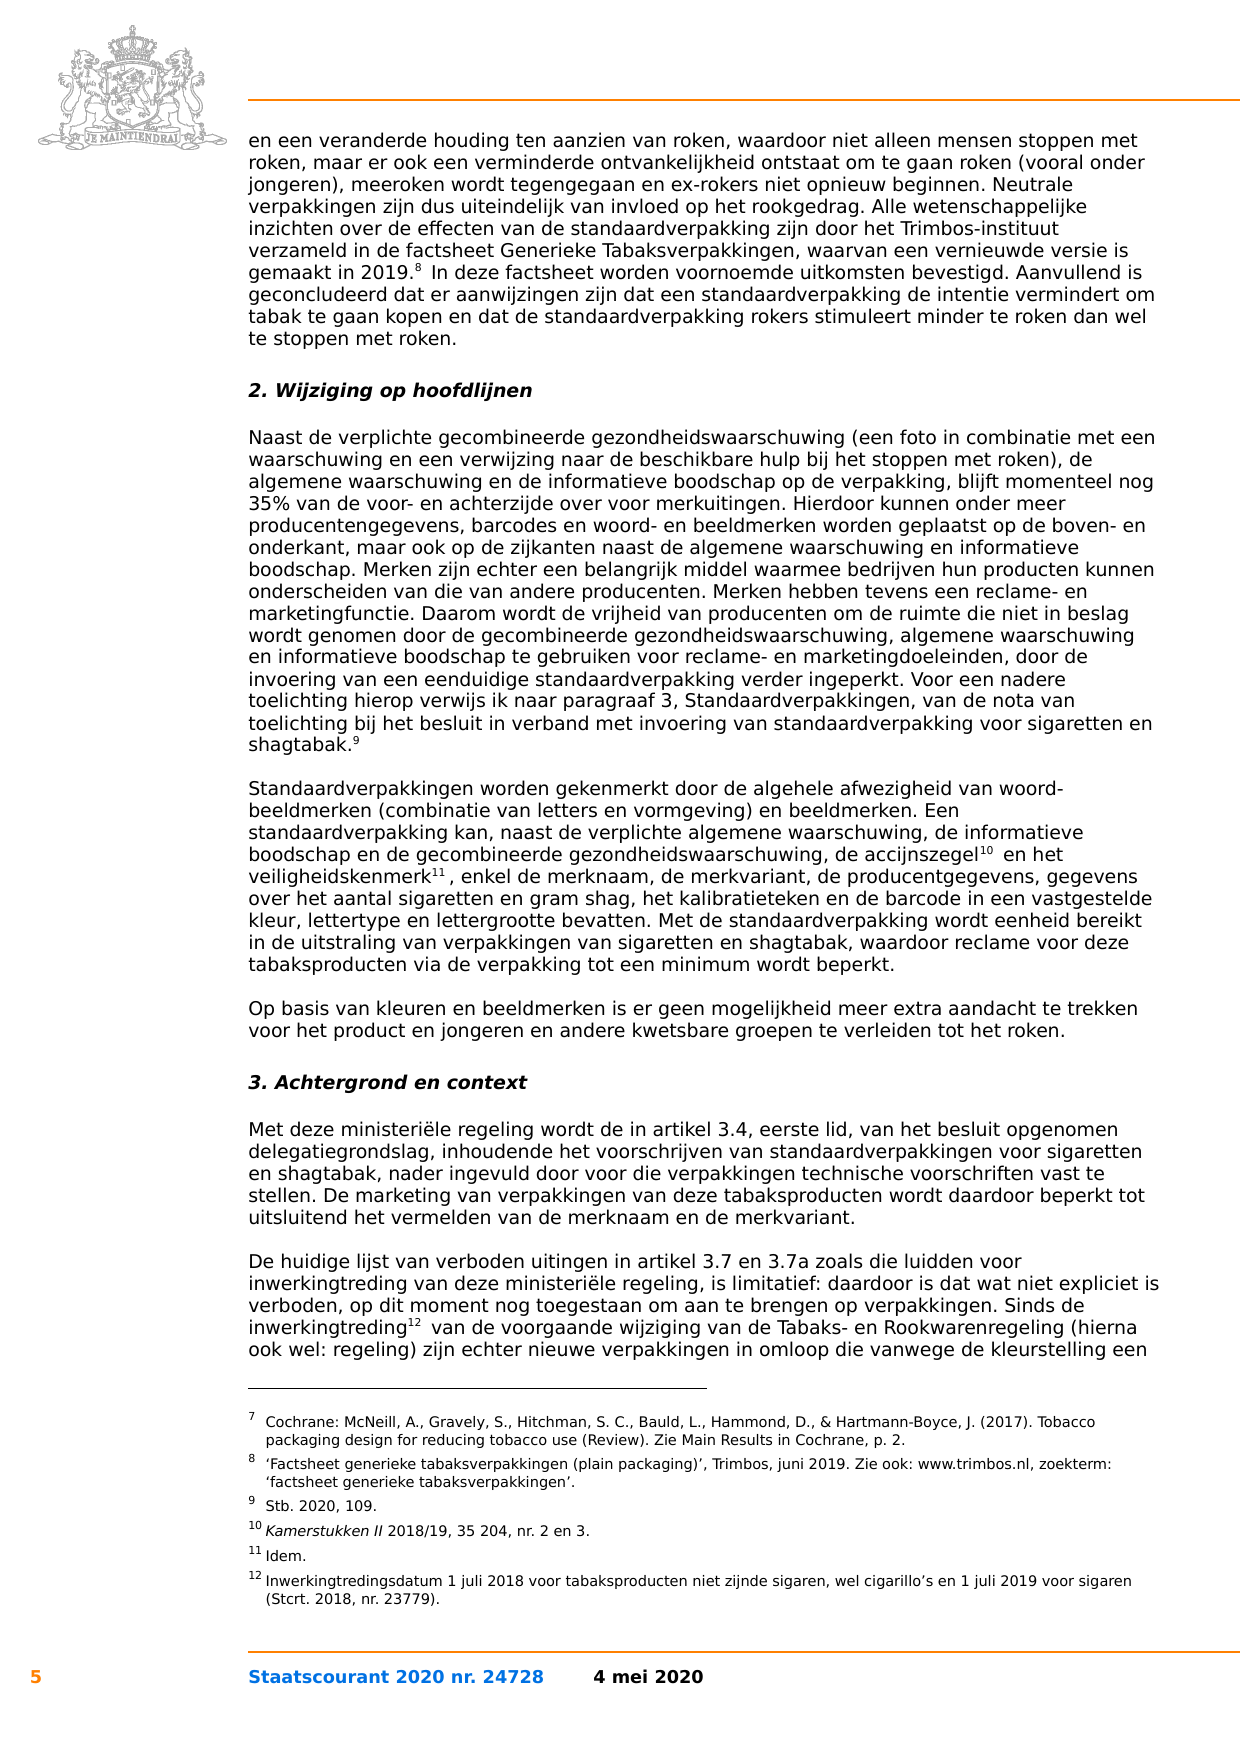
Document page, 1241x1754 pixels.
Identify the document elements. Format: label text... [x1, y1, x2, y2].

subtitle 2. Wijziging op hoofdlijnen [248, 380, 1163, 402]
text Standaardverpakkingen worden gekenmerkt door de algehele afwezigheid van woord-beeldmerken (combinatie van letters en vormgeving) en beeldmerken. Een standaardverpakking kan, naast de verplichte algemene waarschuwing, de informatieve boodschap en de gecombineerde gezondheidswaarschuwing, de accijnszegel en het veiligheidskenmerk, enkel de merknaam, de merkvariant, de producentgegevens, gegevens over het aantal sigaretten en gram shag, het kalibratieteken en de barcode in een vastgestelde kleur, lettertype en lettergrootte bevatten. Met de standaardverpakking wordt eenheid bereikt in de uitstraling van verpakkingen van sigaretten en shagtabak, waardoor reclame voor deze tabaksproducten via de verpakking tot een minimum wordt beperkt. [248, 778, 1163, 976]
subtitle 3. Achtergrond en context [248, 1072, 1163, 1094]
text Op basis van kleuren en beeldmerken is er geen mogelijkheid meer extra aandacht te trekken voor het product en jongeren en andere kwetsbare groepen te verleiden tot het roken. [248, 998, 1163, 1042]
text Inwerkingtredingsdatum 1 juli 2018 voor tabaksproducten niet zijnde sigaren, wel cigarillo’s en 1 juli 2019 voor sigaren (Stcrt. 2018, nr. 23779). [248, 1569, 1163, 1608]
text Naast de verplichte gecombineerde gezondheidswaarschuwing (een foto in combinatie met een waarschuwing en een verwijzing naar de beschikbare hulp bij het stoppen met roken), de algemene waarschuwing en de informatieve boodschap op de verpakking, blijft momenteel nog 35% van de voor- en achterzijde over voor merkuitingen. Hierdoor kunnen onder meer producentengegevens, barcodes en woord- en beeldmerken worden geplaatst op de boven- en onderkant, maar ook op de zijkanten naast de algemene waarschuwing en informatieve boodschap. Merken zijn echter een belangrijk middel waarmee bedrijven hun producten kunnen onderscheiden van die van andere producenten. Merken hebben tevens een reclame- en marketingfunctie. Daarom wordt de vrijheid van producenten om de ruimte die niet in beslag wordt genomen door de gecombineerde gezondheidswaarschuwing, algemene waarschuwing en informatieve boodschap te gebruiken voor reclame- en marketingdoeleinden, door de invoering van een eenduidige standaardverpakking verder ingeperkt. Voor een nadere toelichting hierop verwijs ik naar paragraaf 3, Standaardverpakkingen, van de nota van toelichting bij het besluit in verband met invoering van standaardverpakking voor sigaretten en shagtabak. [248, 427, 1163, 756]
text Cochrane: McNeill, A., Gravely, S., Hitchman, S. C., Bauld, L., Hammond, D., & Hartmann-Boyce, J. (2017). Tobacco packaging design for reducing tobacco use (Review). Zie Main Results in Cochrane, p. 2. [248, 1410, 1163, 1449]
text ‘Factsheet generieke tabaksverpakkingen (plain packaging)’, Trimbos, juni 2019. Zie ook: www.trimbos.nl, zoekterm: ‘factsheet generieke tabaksverpakkingen’. [248, 1452, 1163, 1491]
text Stb. 2020, 109. [248, 1494, 1163, 1516]
text Met deze ministeriële regeling wordt de in artikel 3.4, eerste lid, van het besluit opgenomen delegatiegrondslag, inhoudende het voorschrijven van standaardverpakkingen voor sigaretten en shagtabak, nader ingevuld door voor die verpakkingen technische voorschriften vast te stellen. De marketing van verpakkingen van deze tabaksproducten wordt daardoor beperkt tot uitsluitend het vermelden van de merknaam en de merkvariant. [248, 1119, 1163, 1229]
text en een veranderde houding ten aanzien van roken, waardoor niet alleen mensen stoppen met roken, maar er ook een verminderde ontvankelijkheid ontstaat om te gaan roken (vooral onder jongeren), meeroken wordt tegengegaan en ex-rokers niet opnieuw beginnen. Neutrale verpakkingen zijn dus uiteindelijk van invloed op het rookgedrag. Alle wetenschappelijke inzichten over de effecten van de standaardverpakking zijn door het Trimbos-instituut verzameld in de factsheet Generieke Tabaksverpakkingen, waarvan een vernieuwde versie is gemaakt in 2019. In deze factsheet worden voornoemde uitkomsten bevestigd. Aanvullend is geconcludeerd dat er aanwijzingen zijn dat een standaardverpakking de intentie vermindert om tabak te gaan kopen en dat de standaardverpakking rokers stimuleert minder te roken dan wel te stoppen met roken. [248, 130, 1163, 350]
text Idem. [248, 1544, 1163, 1566]
picture [38, 25, 227, 150]
text De huidige lijst van verboden uitingen in artikel 3.7 en 3.7a zoals die luidden voor inwerkingtreding van deze ministeriële regeling, is limitatief: daardoor is dat wat niet expliciet is verboden, op dit moment nog toegestaan om aan te brengen op verpakkingen. Sinds de inwerkingtreding van de voorgaande wijziging van de Tabaks- en Rookwarenregeling (hierna ook wel: regeling) zijn echter nieuwe verpakkingen in omloop die vanwege de kleurstelling een [248, 1251, 1163, 1361]
text Kamerstukken II 2018/19, 35 204, nr. 2 en 3. [248, 1519, 1163, 1541]
